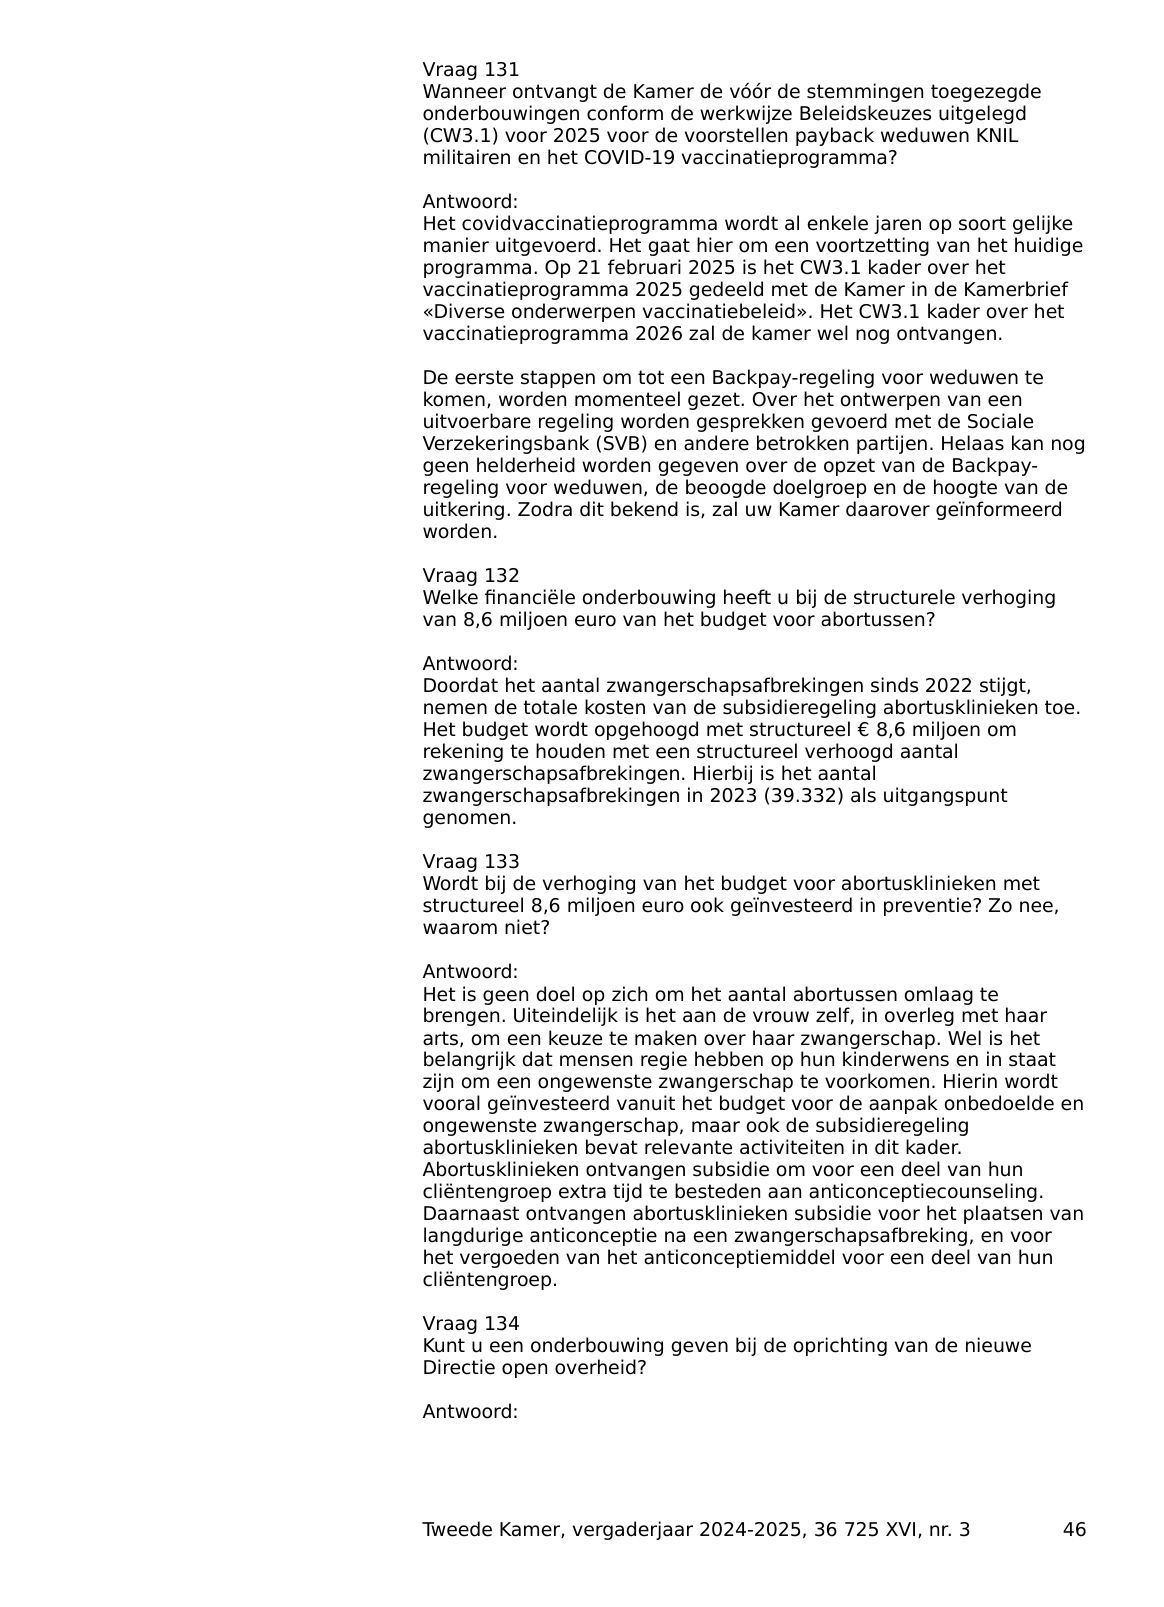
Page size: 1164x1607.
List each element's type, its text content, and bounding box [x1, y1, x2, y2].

text Antwoord: [422, 1401, 1087, 1423]
text De eerste stappen om tot een Backpay-regeling voor weduwen te komen, worden momenteel gezet. Over het ontwerpen van een uitvoerbare regeling worden gesprekken gevoerd met de Sociale Verzekeringsbank (SVB) en andere betrokken partijen. Helaas kan nog geen helderheid worden gegeven over de opzet van de Backpay-regeling voor weduwen, de beoogde doelgroep en de hoogte van de uitkering. Zodra dit bekend is, zal uw Kamer daarover geïnformeerd worden. [422, 367, 1087, 543]
text Wordt bij de verhoging van het budget voor abortusklinieken met structureel 8,6 miljoen euro ook geïnvesteerd in preventie? Zo nee, waarom niet? [422, 873, 1087, 939]
text Antwoord: [422, 961, 1087, 983]
text Doordat het aantal zwangerschapsafbrekingen sinds 2022 stijgt, nemen de totale kosten van de subsidieregeling abortusklinieken toe. Het budget wordt opgehoogd met structureel € 8,6 miljoen om rekening te houden met een structureel verhoogd aantal zwangerschapsafbrekingen. Hierbij is het aantal zwangerschapsafbrekingen in 2023 (39.332) als uitgangspunt genomen. [422, 675, 1087, 829]
text Kunt u een onderbouwing geven bij de oprichting van de nieuwe Directie open overheid? [422, 1335, 1087, 1379]
text Vraag 132 [422, 565, 1087, 587]
text Welke financiële onderbouwing heeft u bij de structurele verhoging van 8,6 miljoen euro van het budget voor abortussen? [422, 587, 1087, 631]
text Vraag 134 [422, 1313, 1087, 1335]
text Antwoord: [422, 653, 1087, 675]
text Het covidvaccinatieprogramma wordt al enkele jaren op soort gelijke manier uitgevoerd. Het gaat hier om een voortzetting van het huidige programma. Op 21 februari 2025 is het CW3.1 kader over het vaccinatieprogramma 2025 gedeeld met de Kamer in de Kamerbrief «Diverse onderwerpen vaccinatiebeleid». Het CW3.1 kader over het vaccinatieprogramma 2026 zal de kamer wel nog ontvangen. [422, 213, 1087, 345]
text Vraag 131 [422, 59, 1087, 81]
text Wanneer ontvangt de Kamer de vóór de stemmingen toegezegde onderbouwingen conform de werkwĳze Beleidskeuzes uitgelegd (CW3.1) voor 2025 voor de voorstellen payback weduwen KNIL militairen en het COVID-19 vaccinatieprogramma? [422, 81, 1087, 169]
text Vraag 133 [422, 851, 1087, 873]
text Antwoord: [422, 191, 1087, 213]
text Het is geen doel op zich om het aantal abortussen omlaag te brengen. Uiteindelijk is het aan de vrouw zelf, in overleg met haar arts, om een keuze te maken over haar zwangerschap. Wel is het belangrijk dat mensen regie hebben op hun kinderwens en in staat zijn om een ongewenste zwangerschap te voorkomen. Hierin wordt vooral geïnvesteerd vanuit het budget voor de aanpak onbedoelde en ongewenste zwangerschap, maar ook de subsidieregeling abortusklinieken bevat relevante activiteiten in dit kader. Abortusklinieken ontvangen subsidie om voor een deel van hun cliëntengroep extra tijd te besteden aan anticonceptiecounseling. Daarnaast ontvangen abortusklinieken subsidie voor het plaatsen van langdurige anticonceptie na een zwangerschapsafbreking, en voor het vergoeden van het anticonceptiemiddel voor een deel van hun cliëntengroep. [422, 983, 1087, 1291]
